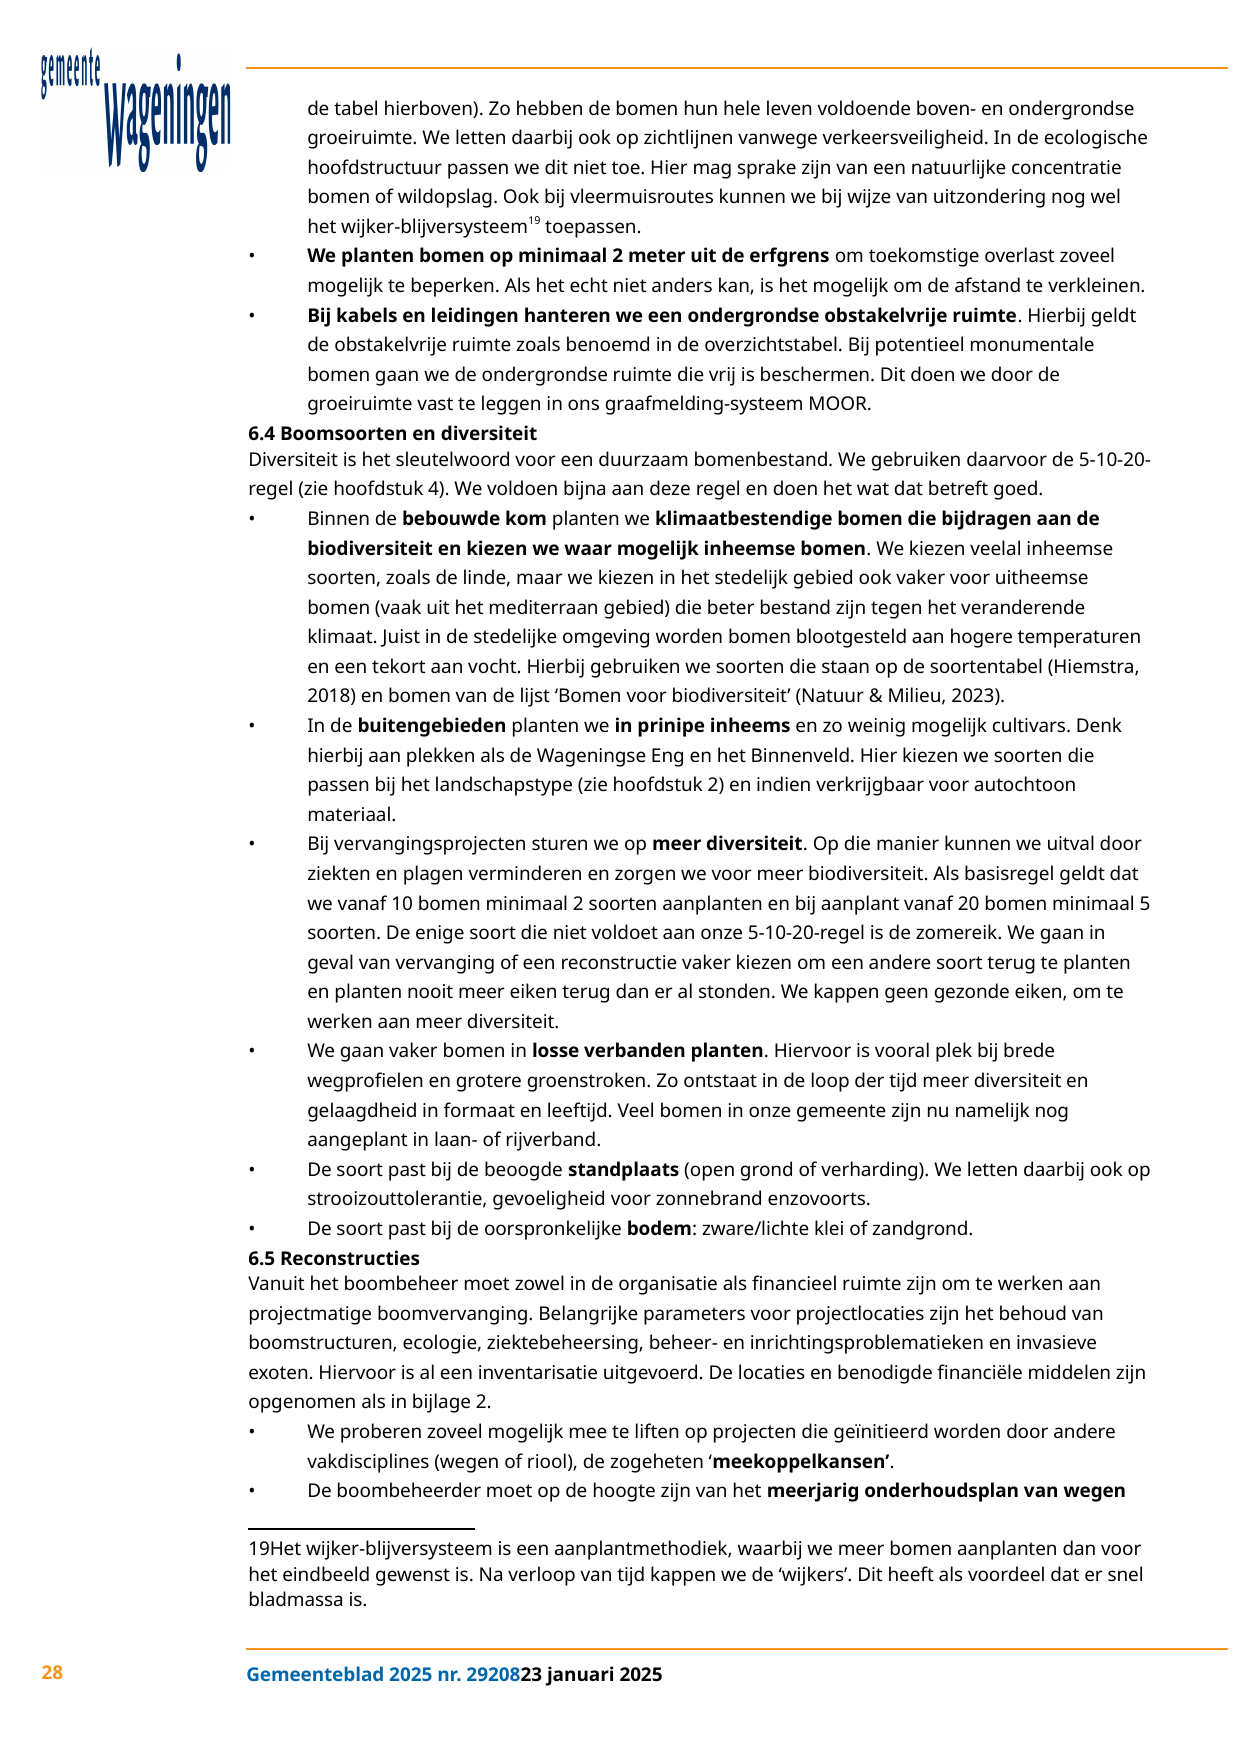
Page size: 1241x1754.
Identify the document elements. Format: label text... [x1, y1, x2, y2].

list De boombeheerder moet op de hoogte zijn van het meerjarig onderhoudsplan van wegen [248, 1477, 1152, 1503]
list In de buitengebieden planten we in prinipe inheems en zo weinig mogelijk cultivars. Denk hierbij aan plekken als de Wageningse Eng en het Binnenveld. Hier kiezen we soorten die passen bij het landschapstype (zie hoofdstuk 2) en indien verkrijgbaar voor autochtoon materiaal. [248, 712, 1152, 827]
text Diversiteit is het sleutelwoord voor een duurzaam bomenbestand. We gebruiken daarvoor de 5-10-20-regel (zie hoofdstuk 4). We voldoen bijna aan deze regel en doen het wat dat betreft goed. [248, 446, 1152, 501]
list De soort past bij de beoogde standplaats (open grond of verharding). We letten daarbij ook op strooizouttolerantie, gevoeligheid voor zonnebrand enzovoorts. [248, 1156, 1152, 1211]
list Binnen de bebouwde kom planten we klimaatbestendige bomen die bijdragen aan de biodiversiteit en kiezen we waar mogelijk inheemse bomen. We kiezen veelal inheemse soorten, zoals de linde, maar we kiezen in het stedelijk gebied ook vaker voor uitheemse bomen (vaak uit het mediterraan gebied) die beter bestand zijn tegen het veranderende klimaat. Juist in de stedelijke omgeving worden bomen blootgesteld aan hogere temperaturen en een tekort aan vocht. Hierbij gebruiken we soorten die staan op de soortentabel (Hiemstra, 2018) en bomen van de lijst ‘Bomen voor biodiversiteit’ (Natuur & Milieu, 2023). [248, 505, 1152, 708]
picture [41, 47, 231, 172]
list We proberen zoveel mogelijk mee te liften op projecten die geïnitieerd worden door andere vakdisciplines (wegen of riool), de zogeheten ‘meekoppelkansen’. [248, 1418, 1152, 1474]
list de tabel hierboven). Zo hebben de bomen hun hele leven voldoende boven- en ondergrondse groeiruimte. We letten daarbij ook op zichtlijnen vanwege verkeersveiligheid. In de ecologische hoofdstructuur passen we dit niet toe. Hier mag sprake zijn van een natuurlijke concentratie bomen of wildopslag. Ook bij vleermuisroutes kunnen we bij wijze van uitzondering nog wel het wijker-blijversysteem toepassen. [248, 95, 1152, 239]
list We planten bomen op minimaal 2 meter uit de erfgrens om toekomstige overlast zoveel mogelijk te beperken. Als het echt niet anders kan, is het mogelijk om de afstand te verkleinen. [248, 243, 1152, 298]
text Vanuit het boombeheer moet zowel in de organisatie als financieel ruimte zijn om te werken aan projectmatige boomvervanging. Belangrijke parameters voor projectlocaties zijn het behoud van boomstructuren, ecologie, ziektebeheersing, beheer- en inrichtingsproblematieken en invasieve exoten. Hiervoor is al een inventarisatie uitgevoerd. De locaties en benodigde financiële middelen zijn opgenomen als in bijlage 2. [248, 1270, 1152, 1414]
text 6.4 Boomsoorten en diversiteit [248, 420, 1152, 446]
text 6.5 Reconstructies [248, 1245, 1152, 1270]
list Het wijker-blijversysteem is een aanplantmethodiek, waarbij we meer bomen aanplanten dan voor het eindbeeld gewenst is. Na verloop van tijd kappen we de ‘wijkers’. Dit heeft als voordeel dat er snel bladmassa is. [248, 1535, 1152, 1612]
list De soort past bij de oorspronkelijke bodem: zware/lichte klei of zandgrond. [248, 1215, 1152, 1241]
list Bij kabels en leidingen hanteren we een ondergrondse obstakelvrije ruimte. Hierbij geldt de obstakelvrije ruimte zoals benoemd in de overzichtstabel. Bij potentieel monumentale bomen gaan we de ondergrondse ruimte die vrij is beschermen. Dit doen we door de groeiruimte vast te leggen in ons graafmelding-systeem MOOR. [248, 302, 1152, 416]
list We gaan vaker bomen in losse verbanden planten. Hiervoor is vooral plek bij brede wegprofielen en grotere groenstroken. Zo ontstaat in de loop der tijd meer diversiteit en gelaagdheid in formaat en leeftijd. Veel bomen in onze gemeente zijn nu namelijk nog aangeplant in laan- of rijverband. [248, 1038, 1152, 1152]
list Bij vervangingsprojecten sturen we op meer diversiteit. Op die manier kunnen we uitval door ziekten en plagen verminderen en zorgen we voor meer biodiversiteit. Als basisregel geldt dat we vanaf 10 bomen minimaal 2 soorten aanplanten en bij aanplant vanaf 20 bomen minimaal 5 soorten. De enige soort die niet voldoet aan onze 5-10-20-regel is de zomereik. We gaan in geval van vervanging of een reconstructie vaker kiezen om een andere soort terug te planten en planten nooit meer eiken terug dan er al stonden. We kappen geen gezonde eiken, om te werken aan meer diversiteit. [248, 831, 1152, 1034]
